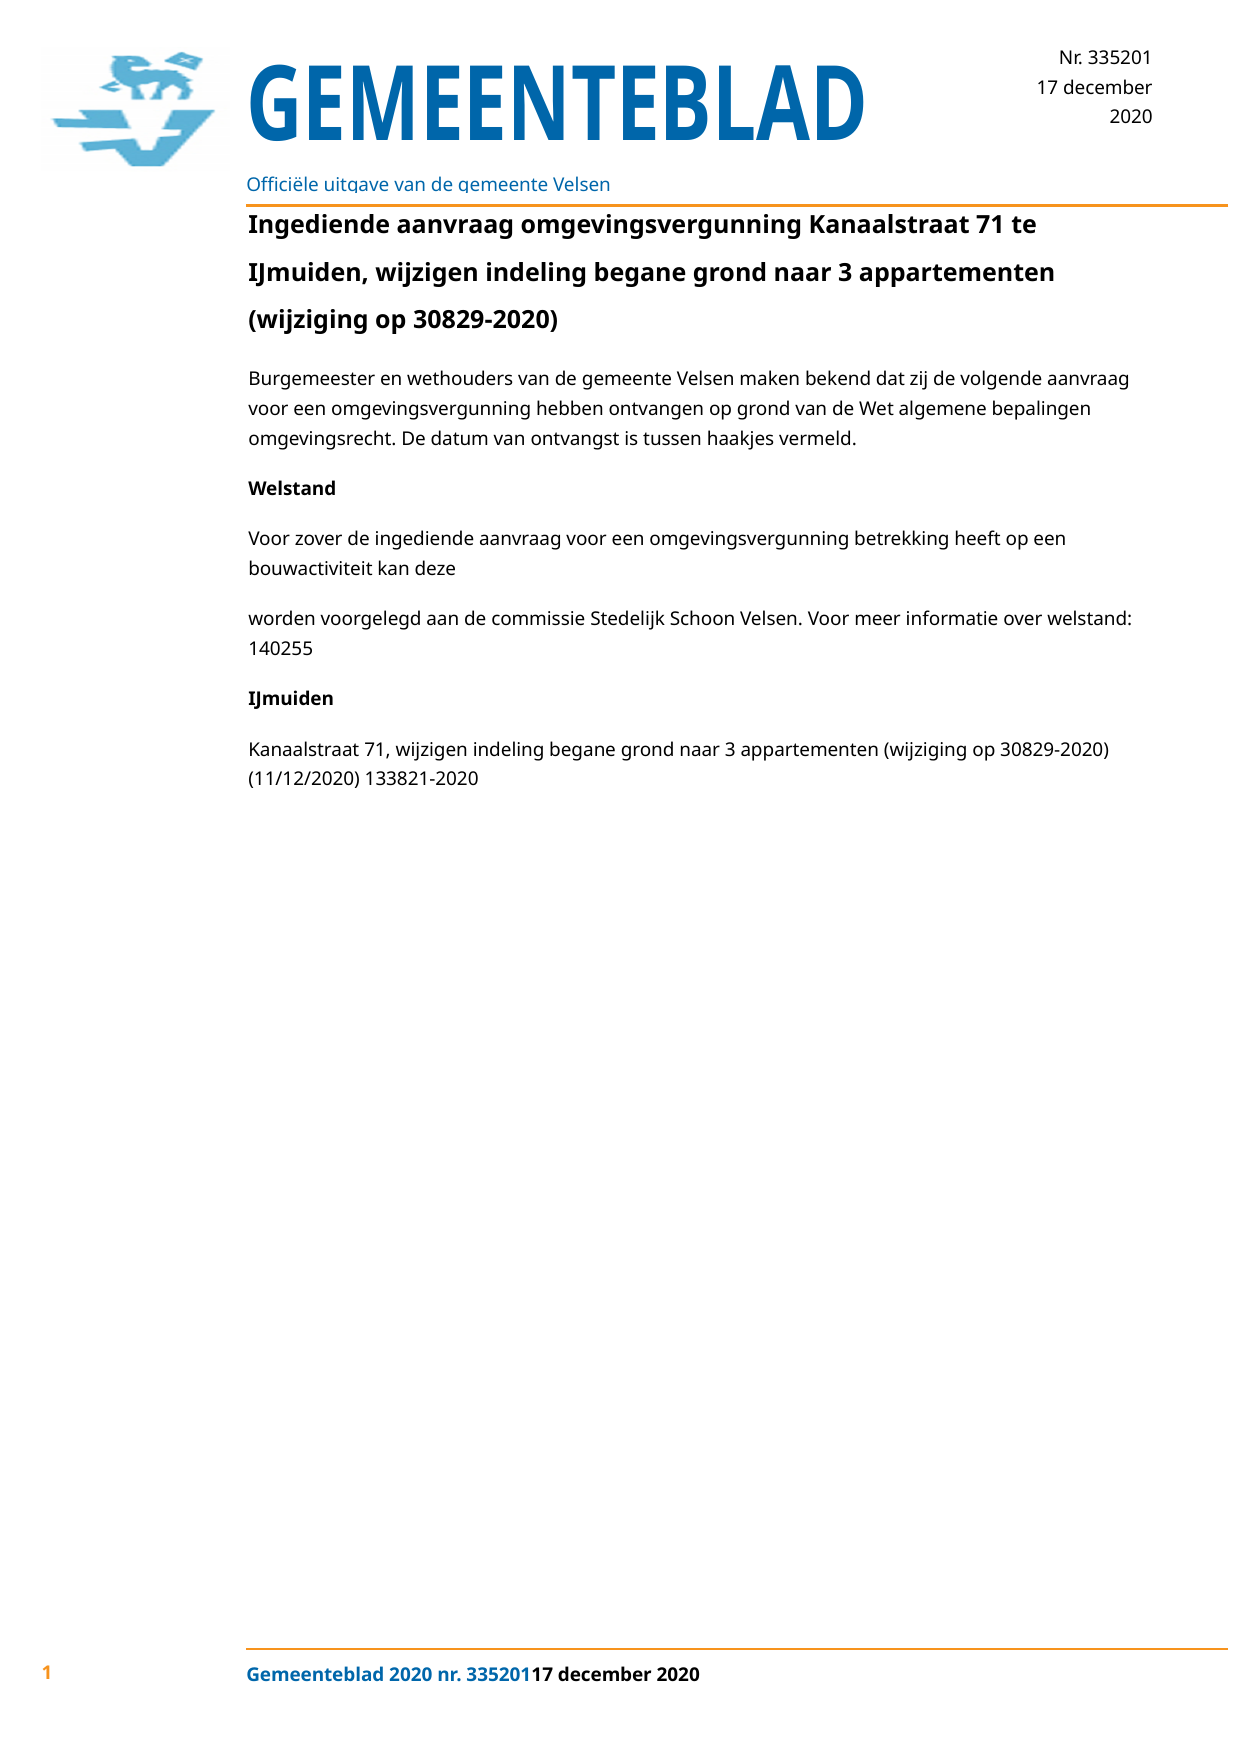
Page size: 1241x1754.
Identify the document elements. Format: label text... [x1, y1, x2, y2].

text Ingediende aanvraag omgevingsvergunning Kanaalstraat 71 te IJmuiden, wijzigen indeling begane grond naar 3 appartementen (wijziging op 30829-2020) [248, 207, 1152, 336]
text worden voorgelegd aan de commissie Stedelijk Schoon Velsen. Voor meer informatie over welstand: 140255 [248, 606, 1152, 661]
text Welstand [248, 475, 1152, 501]
text IJmuiden [248, 686, 1152, 711]
text Kanaalstraat 71, wijzigen indeling begane grond naar 3 appartementen (wijziging op 30829-2020) (11/12/2020) 133821-2020 [248, 736, 1152, 791]
text Burgemeester en wethouders van de gemeente Velsen maken bekend dat zij de volgende aanvraag voor een omgevingsvergunning hebben ontvangen op grond van de Wet algemene bepalingen omgevingsrecht. De datum van ontvangst is tussen haakjes vermeld. [248, 366, 1152, 450]
picture [41, 47, 231, 172]
text Voor zover de ingediende aanvraag voor een omgevingsvergunning betrekking heeft op een bouwactiviteit kan deze [248, 526, 1152, 581]
